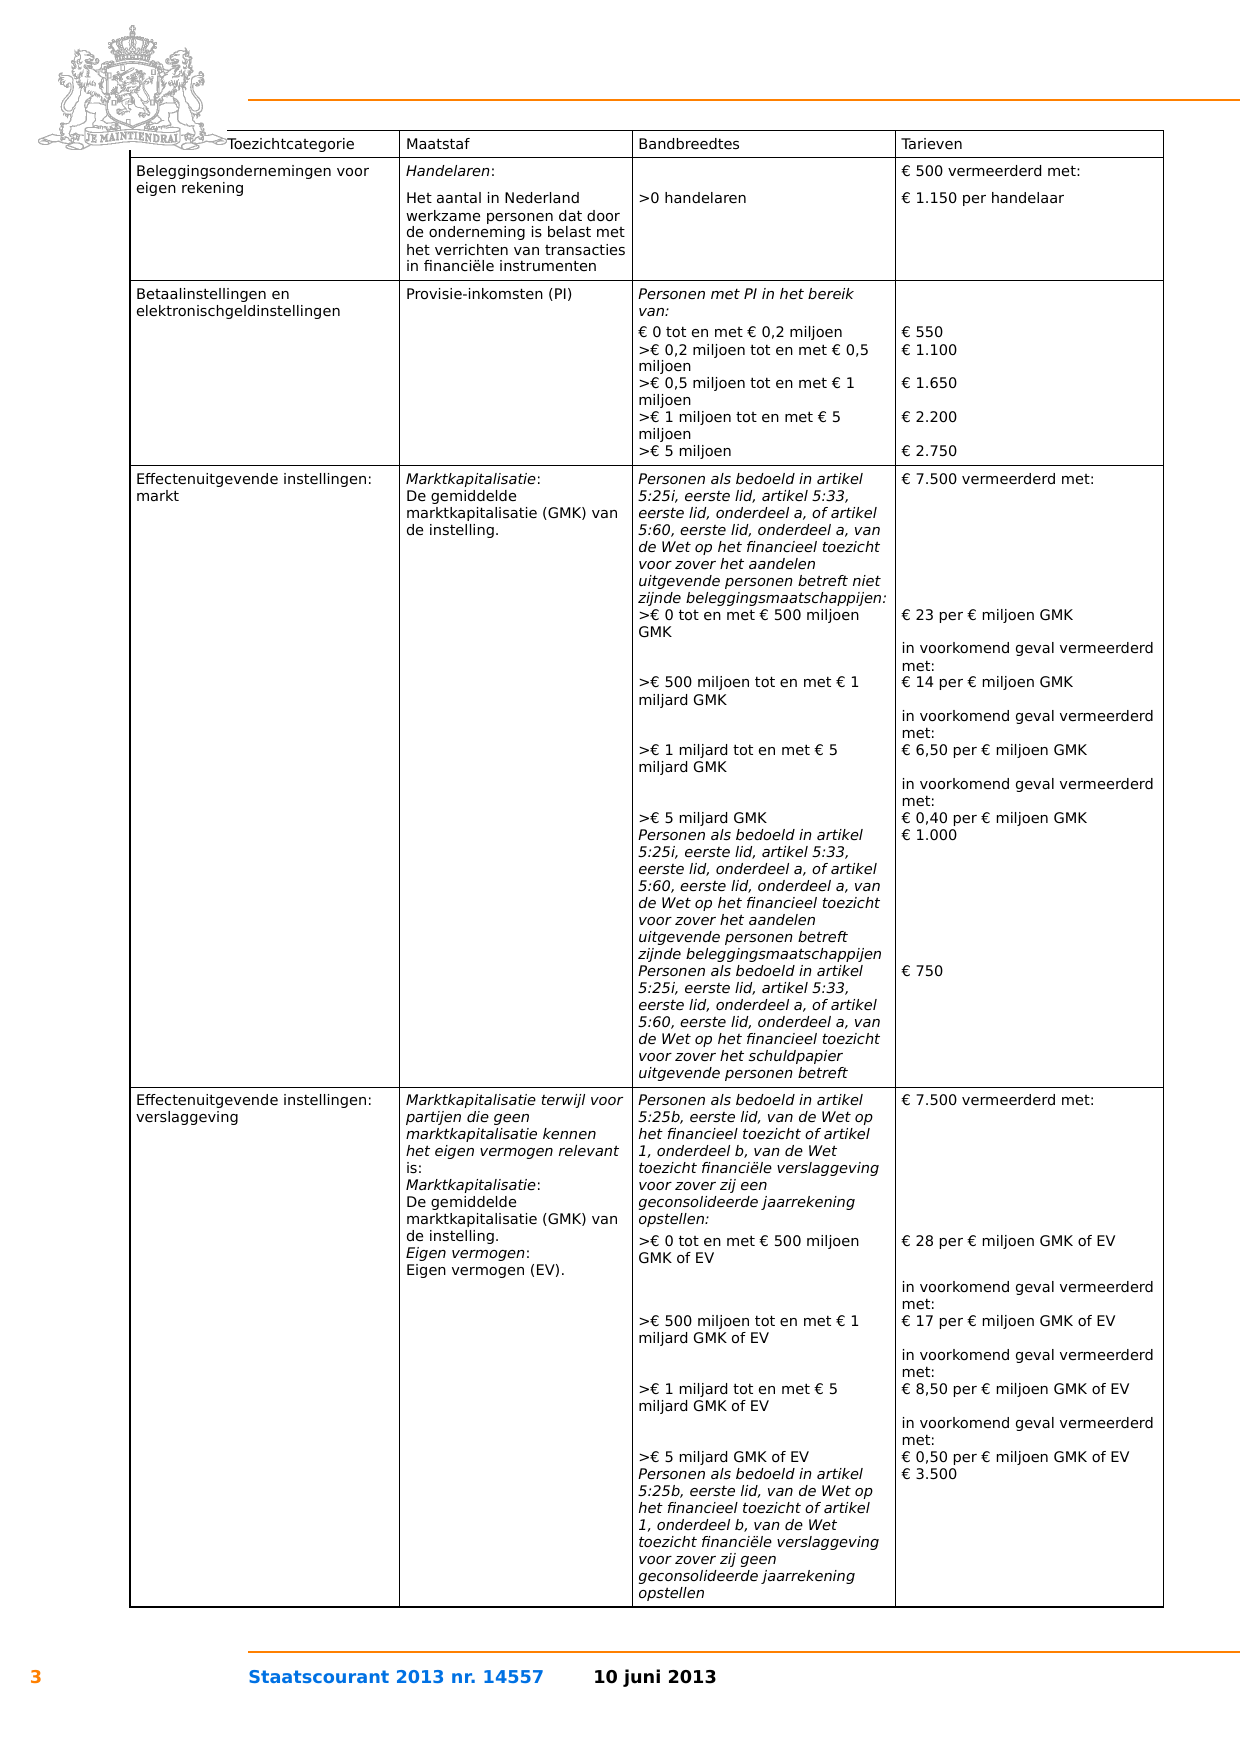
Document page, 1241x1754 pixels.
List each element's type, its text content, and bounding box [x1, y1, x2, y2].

table_cell Personen als bedoeld in artikel 5:25i, eerste lid, artikel 5:33, eerste lid, onderdeel a, of artikel 5:60, eerste lid, onderdeel a, van de Wet op het financieel toezicht voor zover het aandelen uitgevende personen betreft niet zijnde beleggingsmaatschappijen: [633, 466, 895, 606]
table_cell [131, 1415, 399, 1449]
table_cell in voorkomend geval vermeerderd met: [896, 1279, 1163, 1313]
table_cell in voorkomend geval vermeerderd met: [896, 1347, 1163, 1381]
table_cell [131, 1228, 399, 1279]
table_cell >€ 0 tot en met € 500 miljoen GMK [633, 606, 895, 640]
table_header Tarieven [896, 131, 1163, 157]
table_cell [131, 606, 399, 640]
table_cell [131, 1347, 399, 1381]
table_cell € 7.500 vermeerderd met: [896, 466, 1163, 606]
table_cell € 1.650 [896, 375, 1163, 409]
table_header Bandbreedtes [633, 131, 895, 157]
table_cell [400, 375, 632, 409]
table_cell Handelaren: [400, 158, 632, 185]
table_cell [400, 341, 632, 375]
table_cell in voorkomend geval vermeerderd met: [896, 1415, 1163, 1449]
table_cell [400, 827, 632, 963]
table_cell [400, 443, 632, 465]
table_cell € 7.500 vermeerderd met: [896, 1088, 1163, 1228]
table_cell Marktkapitalisatie: De gemiddelde marktkapitalisatie (GMK) van de instelling. [400, 466, 632, 606]
table_cell € 500 vermeerderd met: [896, 158, 1163, 185]
table_cell [131, 1313, 399, 1347]
table_cell in voorkomend geval vermeerderd met: [896, 708, 1163, 742]
table_cell >€ 0 tot en met € 500 miljoen GMK of EV [633, 1228, 895, 1279]
table_cell Effectenuitgevende instellingen: markt [131, 466, 399, 606]
table_cell € 0 tot en met € 0,2 miljoen [633, 320, 895, 341]
table_cell € 17 per € miljoen GMK of EV [896, 1313, 1163, 1347]
table_cell >€ 1 miljard tot en met € 5 miljard GMK of EV [633, 1381, 895, 1415]
table_cell Personen als bedoeld in artikel 5:25b, eerste lid, van de Wet op het financieel toezicht of artikel 1, onderdeel b, van de Wet toezicht financiële verslaggeving voor zover zij een geconsolideerde jaarrekening opstellen: [633, 1088, 895, 1228]
table_cell [131, 708, 399, 742]
table_cell [400, 674, 632, 708]
table_cell € 1.150 per handelaar [896, 185, 1163, 280]
table_cell >€ 1 miljard tot en met € 5 miljard GMK [633, 742, 895, 776]
table_cell >€ 5 miljard GMK [633, 810, 895, 827]
table_cell [400, 963, 632, 1087]
table_cell [633, 1279, 895, 1313]
table_header Toezichtcategorie [131, 131, 399, 157]
table_cell Personen met PI in het bereik van: [633, 281, 895, 320]
table_cell Marktkapitalisatie terwijl voor partijen die geen marktkapitalisatie kennen het eigen vermogen relevant is: Marktkapitalisatie: De gemiddelde marktkapitalisatie (GMK) van de instelling. Eigen vermogen: Eigen vermogen (EV). [400, 1088, 632, 1279]
table_cell Personen als bedoeld in artikel 5:25i, eerste lid, artikel 5:33, eerste lid, onderdeel a, of artikel 5:60, eerste lid, onderdeel a, van de Wet op het financieel toezicht voor zover het schuldpapier uitgevende personen betreft [633, 963, 895, 1087]
table_cell [400, 742, 632, 776]
table_cell in voorkomend geval vermeerderd met: [896, 640, 1163, 674]
table_cell [400, 708, 632, 742]
table_cell € 2.200 [896, 409, 1163, 443]
table_cell [896, 281, 1163, 320]
table_cell € 1.100 [896, 341, 1163, 375]
table_cell € 550 [896, 320, 1163, 341]
table_cell [633, 1415, 895, 1449]
table_cell [131, 963, 399, 1087]
table_cell Personen als bedoeld in artikel 5:25i, eerste lid, artikel 5:33, eerste lid, onderdeel a, of artikel 5:60, eerste lid, onderdeel a, van de Wet op het financieel toezicht voor zover het aandelen uitgevende personen betreft zijnde beleggingsmaatschappijen [633, 827, 895, 963]
table_cell [400, 1466, 632, 1606]
table_cell [131, 1381, 399, 1415]
table_cell [400, 1415, 632, 1449]
table_cell >€ 500 miljoen tot en met € 1 miljard GMK [633, 674, 895, 708]
table_cell [400, 1381, 632, 1415]
table_cell [131, 375, 399, 409]
table_cell € 2.750 [896, 443, 1163, 465]
table_cell Betaalinstellingen en elektronischgeldinstellingen [131, 281, 399, 341]
table_cell [633, 776, 895, 810]
table_cell [400, 1279, 632, 1313]
table_cell [400, 606, 632, 640]
table_cell [131, 776, 399, 810]
table_cell [131, 742, 399, 776]
table_cell € 6,50 per € miljoen GMK [896, 742, 1163, 776]
table_cell € 28 per € miljoen GMK of EV [896, 1228, 1163, 1279]
table_cell [131, 640, 399, 674]
table_cell € 750 [896, 963, 1163, 1087]
table_cell [400, 810, 632, 827]
picture [38, 25, 227, 150]
table_cell in voorkomend geval vermeerderd met: [896, 776, 1163, 810]
table_cell [400, 320, 632, 341]
table_cell [633, 1347, 895, 1381]
table_cell >€ 5 miljard GMK of EV [633, 1449, 895, 1466]
table_cell € 14 per € miljoen GMK [896, 674, 1163, 708]
table_cell >€ 0,2 miljoen tot en met € 0,5 miljoen [633, 341, 895, 375]
table_cell Personen als bedoeld in artikel 5:25b, eerste lid, van de Wet op het financieel toezicht of artikel 1, onderdeel b, van de Wet toezicht financiële verslaggeving voor zover zij geen geconsolideerde jaarrekening opstellen [633, 1466, 895, 1606]
table_cell € 0,40 per € miljoen GMK [896, 810, 1163, 827]
table_cell € 3.500 [896, 1466, 1163, 1606]
table_cell [400, 1347, 632, 1381]
table_cell [131, 674, 399, 708]
table_cell [131, 810, 399, 827]
table_cell Het aantal in Nederland werkzame personen dat door de onderneming is belast met het verrichten van transacties in financiële instrumenten [400, 185, 632, 280]
table_cell [131, 1279, 399, 1313]
table_cell [633, 708, 895, 742]
table_cell [131, 409, 399, 443]
table_header Maatstaf [400, 131, 632, 157]
table_cell [131, 1449, 399, 1466]
table_cell [400, 640, 632, 674]
table_cell Beleggingsondernemingen voor eigen rekening [131, 158, 399, 280]
table_cell [633, 158, 895, 185]
table_cell [400, 1313, 632, 1347]
table_cell >€ 0,5 miljoen tot en met € 1 miljoen [633, 375, 895, 409]
table_cell >€ 1 miljoen tot en met € 5 miljoen [633, 409, 895, 443]
table_cell [131, 341, 399, 375]
table_cell Effectenuitgevende instellingen: verslaggeving [131, 1088, 399, 1228]
table_cell [400, 1449, 632, 1466]
table_cell € 1.000 [896, 827, 1163, 963]
table_cell [131, 443, 399, 465]
table_cell Provisie-inkomsten (PI) [400, 281, 632, 320]
table_cell [131, 1466, 399, 1606]
table_cell [131, 827, 399, 963]
table_cell [633, 640, 895, 674]
table_cell >€ 5 miljoen [633, 443, 895, 465]
table_cell € 23 per € miljoen GMK [896, 606, 1163, 640]
table_cell [400, 776, 632, 810]
table_cell € 0,50 per € miljoen GMK of EV [896, 1449, 1163, 1466]
table_cell € 8,50 per € miljoen GMK of EV [896, 1381, 1163, 1415]
table_cell [400, 409, 632, 443]
table_cell >€ 500 miljoen tot en met € 1 miljard GMK of EV [633, 1313, 895, 1347]
table_cell >0 handelaren [633, 185, 895, 280]
